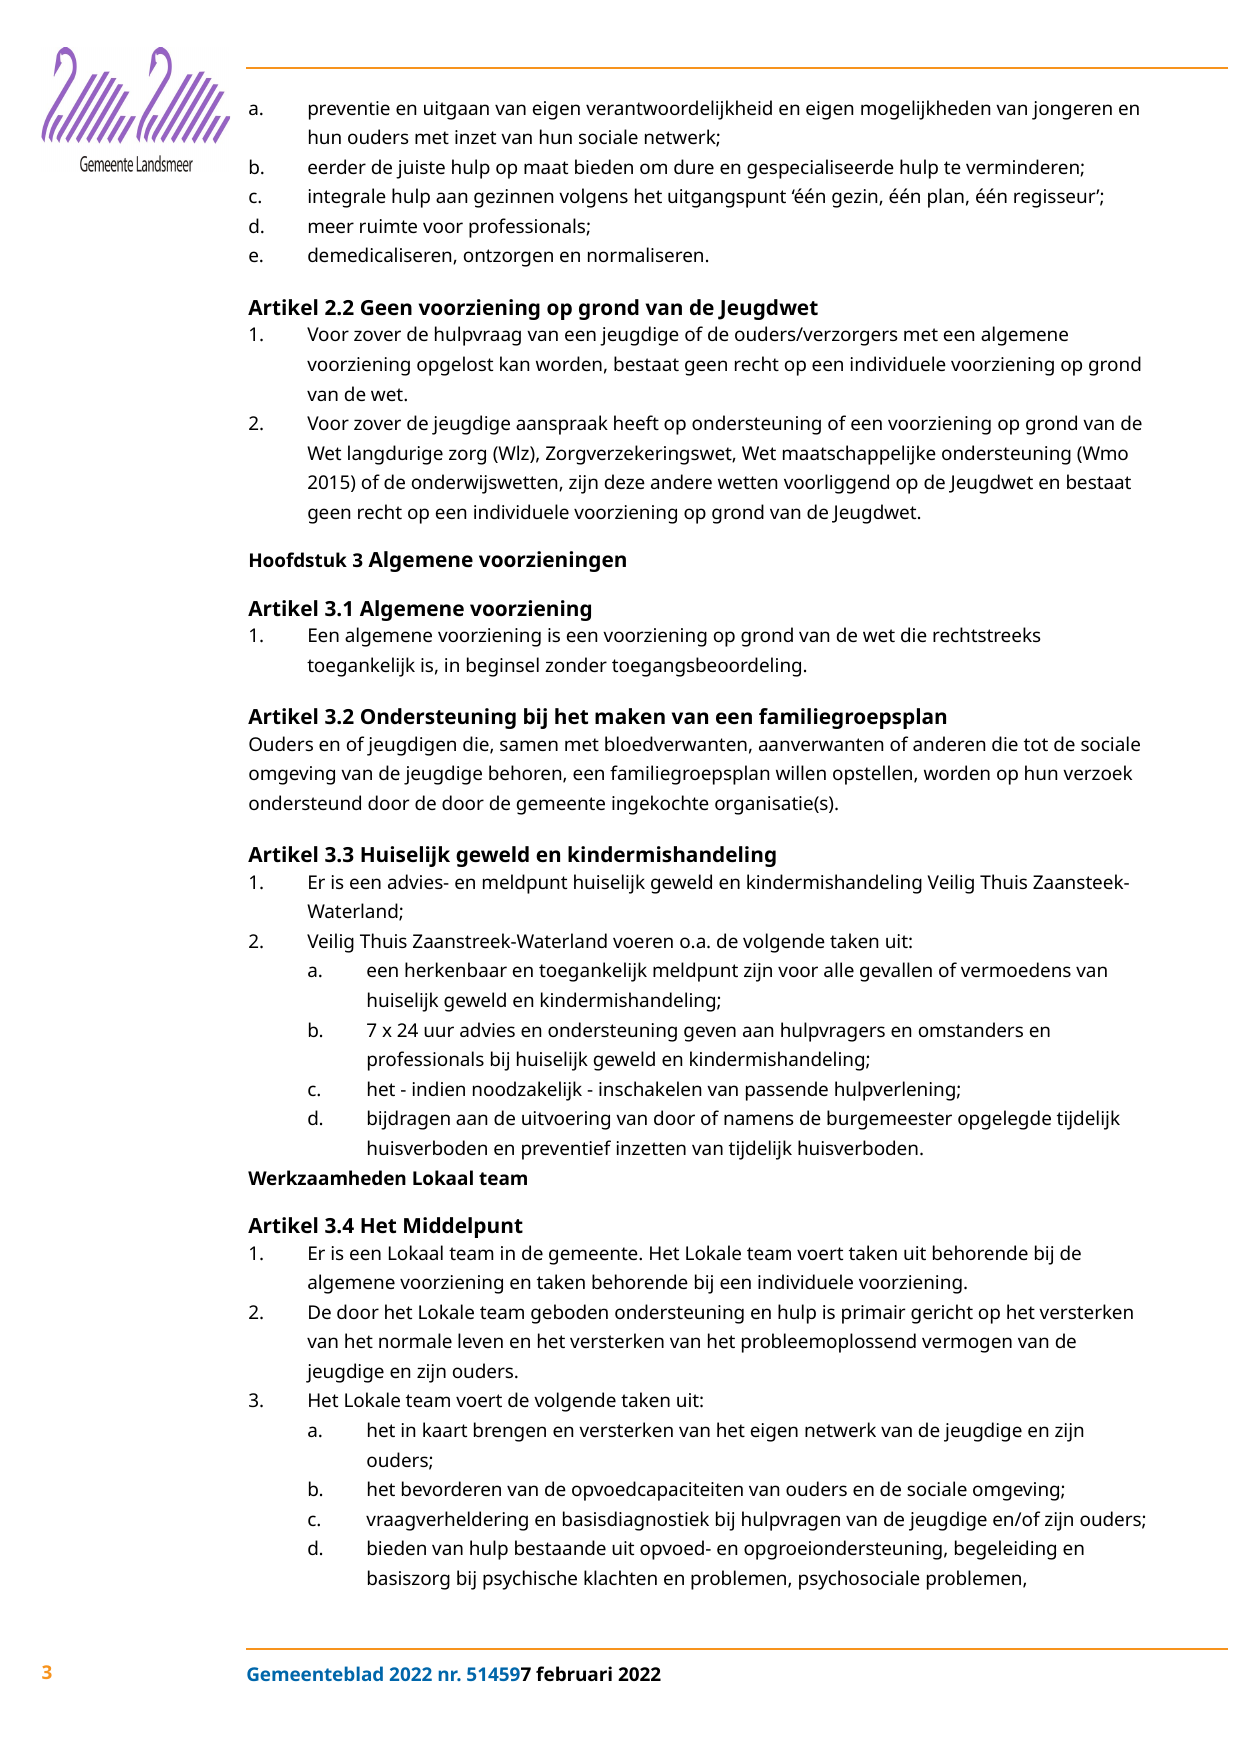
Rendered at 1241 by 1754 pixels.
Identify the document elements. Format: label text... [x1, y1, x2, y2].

list demedicaliseren, ontzorgen en normaliseren. [248, 243, 1152, 268]
list Voor zover de jeugdige aanspraak heeft op ondersteuning of een voorziening op grond van de Wet langdurige zorg (Wlz), Zorgverzekeringswet, Wet maatschappelijke ondersteuning (Wmo 2015) of de onderwijswetten, zijn deze andere wetten voorliggend op de Jeugdwet en bestaat geen recht op een individuele voorziening op grond van de Jeugdwet. [248, 410, 1152, 525]
text Artikel 3.1 Algemene voorziening [248, 594, 1152, 622]
list Het Lokale team voert de volgende taken uit: [248, 1388, 1152, 1413]
picture [41, 47, 231, 172]
list Er is een advies- en meldpunt huiselijk geweld en kindermishandeling Veilig Thuis Zaansteek-Waterland; [248, 869, 1152, 924]
list een herkenbaar en toegankelijk meldpunt zijn voor alle gevallen of vermoedens van huiselijk geweld en kindermishandeling; [307, 958, 1152, 1013]
text Artikel 3.3 Huiselijk geweld en kindermishandeling [248, 840, 1152, 869]
list vraagverheldering en basisdiagnostiek bij hulpvragen van de jeugdige en/of zijn ouders; [307, 1506, 1152, 1532]
text Artikel 3.2 Ondersteuning bij het maken van een familiegroepsplan [248, 702, 1152, 731]
text Hoofdstuk 3 Algemene voorzieningen [248, 545, 1152, 573]
list Veilig Thuis Zaanstreek-Waterland voeren o.a. de volgende taken uit: [248, 928, 1152, 954]
list 7 x 24 uur advies en ondersteuning geven aan hulpvragers en omstanders en professionals bij huiselijk geweld en kindermishandeling; [307, 1017, 1152, 1072]
list meer ruimte voor professionals; [248, 213, 1152, 239]
text Artikel 2.2 Geen voorziening op grond van de Jeugdwet [248, 293, 1152, 322]
text Ouders en of jeugdigen die, samen met bloedverwanten, aanverwanten of anderen die tot de sociale omgeving van de jeugdige behoren, een familiegroepsplan willen opstellen, worden op hun verzoek ondersteund door de door de gemeente ingekochte organisatie(s). [248, 731, 1152, 816]
list bijdragen aan de uitvoering van door of namens de burgemeester opgelegde tijdelijk huisverboden en preventief inzetten van tijdelijk huisverboden. [307, 1106, 1152, 1161]
list Een algemene voorziening is een voorziening op grond van de wet die rechtstreeks toegankelijk is, in beginsel zonder toegangsbeoordeling. [248, 622, 1152, 678]
list het - indien noodzakelijk - inschakelen van passende hulpverlening; [307, 1076, 1152, 1102]
list bieden van hulp bestaande uit opvoed- en opgroeiondersteuning, begeleiding en basiszorg bij psychische klachten en problemen, psychosociale problemen, [307, 1536, 1152, 1591]
list het bevorderen van de opvoedcapaciteiten van ouders en de sociale omgeving; [307, 1476, 1152, 1502]
list Voor zover de hulpvraag van een jeugdige of de ouders/verzorgers met een algemene voorziening opgelost kan worden, bestaat geen recht op een individuele voorziening op grond van de wet. [248, 322, 1152, 406]
list het in kaart brengen en versterken van het eigen netwerk van de jeugdige en zijn ouders; [307, 1417, 1152, 1472]
list preventie en uitgaan van eigen verantwoordelijkheid en eigen mogelijkheden van jongeren en hun ouders met inzet van hun sociale netwerk; [248, 95, 1152, 150]
list integrale hulp aan gezinnen volgens het uitgangspunt ‘één gezin, één plan, één regisseur’; [248, 183, 1152, 209]
list eerder de juiste hulp op maat bieden om dure en gespecialiseerde hulp te verminderen; [248, 154, 1152, 180]
list Er is een Lokaal team in de gemeente. Het Lokale team voert taken uit behorende bij de algemene voorziening en taken behorende bij een individuele voorziening. [248, 1240, 1152, 1295]
list De door het Lokale team geboden ondersteuning en hulp is primair gericht op het versterken van het normale leven en het versterken van het probleemoplossend vermogen van de jeugdige en zijn ouders. [248, 1299, 1152, 1384]
text Werkzaamheden Lokaal team [248, 1165, 1152, 1190]
text Artikel 3.4 Het Middelpunt [248, 1211, 1152, 1240]
